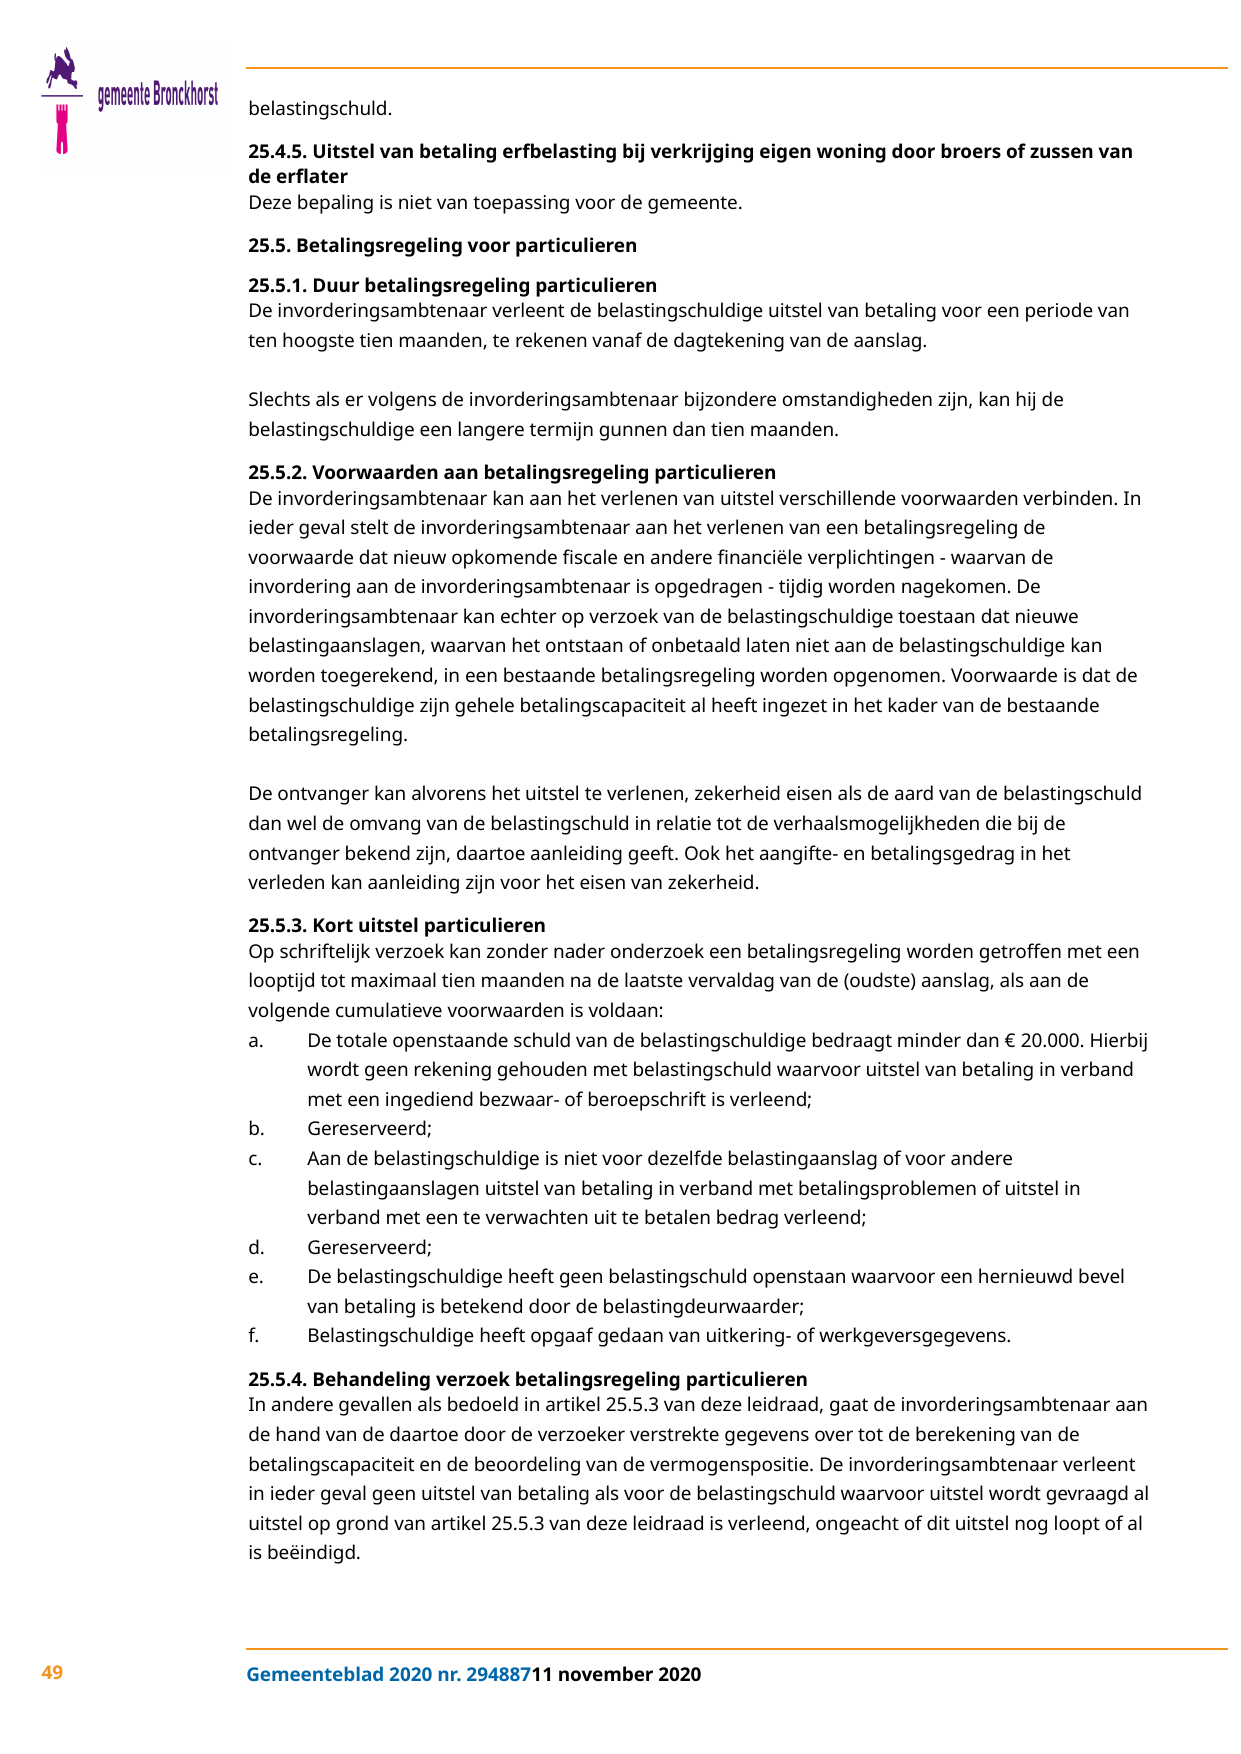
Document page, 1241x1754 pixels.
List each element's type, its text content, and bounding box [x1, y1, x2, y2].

text 25.5.1. Duur betalingsregeling particulieren [248, 272, 1152, 297]
list Gereserveerd; [248, 1116, 1152, 1141]
text 25.5.4. Behandeling verzoek betalingsregeling particulieren [248, 1366, 1152, 1392]
text In andere gevallen als bedoeld in artikel 25.5.3 van deze leidraad, gaat de invorderingsambtenaar aan de hand van de daartoe door de verzoeker verstrekte gegevens over tot de berekening van de betalingscapaciteit en de beoordeling van de vermogenspositie. De invorderingsambtenaar verleent in ieder geval geen uitstel van betaling als voor de belastingschuld waarvoor uitstel wordt gevraagd al uitstel op grond van artikel 25.5.3 van deze leidraad is verleend, ongeacht of dit uitstel nog loopt of al is beëindigd. [248, 1392, 1152, 1565]
text 25.4.5. Uitstel van betaling erfbelasting bij verkrijging eigen woning door broers of zussen van de erflater [248, 138, 1152, 189]
text Slechts als er volgens de invorderingsambtenaar bijzondere omstandigheden zijn, kan hij de belastingschuldige een langere termijn gunnen dan tien maanden. [248, 386, 1152, 442]
list Belastingschuldige heeft opgaaf gedaan van uitkering- of werkgeversgegevens. [248, 1323, 1152, 1348]
text 25.5.2. Voorwaarden aan betalingsregeling particulieren [248, 459, 1152, 485]
list De totale openstaande schuld van de belastingschuldige bedraagt minder dan € 20.000. Hierbij wordt geen rekening gehouden met belastingschuld waarvoor uitstel van betaling in verband met een ingediend bezwaar- of beroepschrift is verleend; [248, 1027, 1152, 1112]
text De invorderingsambtenaar kan aan het verlenen van uitstel verschillende voorwaarden verbinden. In ieder geval stelt de invorderingsambtenaar aan het verlenen van een betalingsregeling de voorwaarde dat nieuw opkomende fiscale en andere financiële verplichtingen - waarvan de invordering aan de invorderingsambtenaar is opgedragen - tijdig worden nagekomen. De invorderingsambtenaar kan echter op verzoek van de belastingschuldige toestaan dat nieuwe belastingaanslagen, waarvan het ontstaan of onbetaald laten niet aan de belastingschuldige kan worden toegerekend, in een bestaande betalingsregeling worden opgenomen. Voorwaarde is dat de belastingschuldige zijn gehele betalingscapaciteit al heeft ingezet in het kader van de bestaande betalingsregeling. [248, 485, 1152, 747]
text belastingschuld. [248, 95, 1152, 121]
text 25.5.3. Kort uitstel particulieren [248, 912, 1152, 938]
text Op schriftelijk verzoek kan zonder nader onderzoek een betalingsregeling worden getroffen met een looptijd tot maximaal tien maanden na de laatste vervaldag van de (oudste) aanslag, als aan de volgende cumulatieve voorwaarden is voldaan: [248, 938, 1152, 1023]
text De ontvanger kan alvorens het uitstel te verlenen, zekerheid eisen als de aard van de belastingschuld dan wel de omvang van de belastingschuld in relatie tot de verhaalsmogelijkheden die bij de ontvanger bekend zijn, daartoe aanleiding geeft. Ook het aangifte- en betalingsgedrag in het verleden kan aanleiding zijn voor het eisen van zekerheid. [248, 781, 1152, 895]
list Aan de belastingschuldige is niet voor dezelfde belastingaanslag of voor andere belastingaanslagen uitstel van betaling in verband met betalingsproblemen of uitstel in verband met een te verwachten uit te betalen bedrag verleend; [248, 1145, 1152, 1230]
text De invorderingsambtenaar verleent de belastingschuldige uitstel van betaling voor een periode van ten hoogste tien maanden, te rekenen vanaf de dagtekening van de aanslag. [248, 297, 1152, 353]
picture [41, 47, 231, 172]
list Gereserveerd; [248, 1234, 1152, 1260]
list De belastingschuldige heeft geen belastingschuld openstaan waarvoor een hernieuwd bevel van betaling is betekend door de belastingdeurwaarder; [248, 1263, 1152, 1319]
text Deze bepaling is niet van toepassing voor de gemeente. [248, 189, 1152, 215]
text 25.5. Betalingsregeling voor particulieren [248, 232, 1152, 258]
